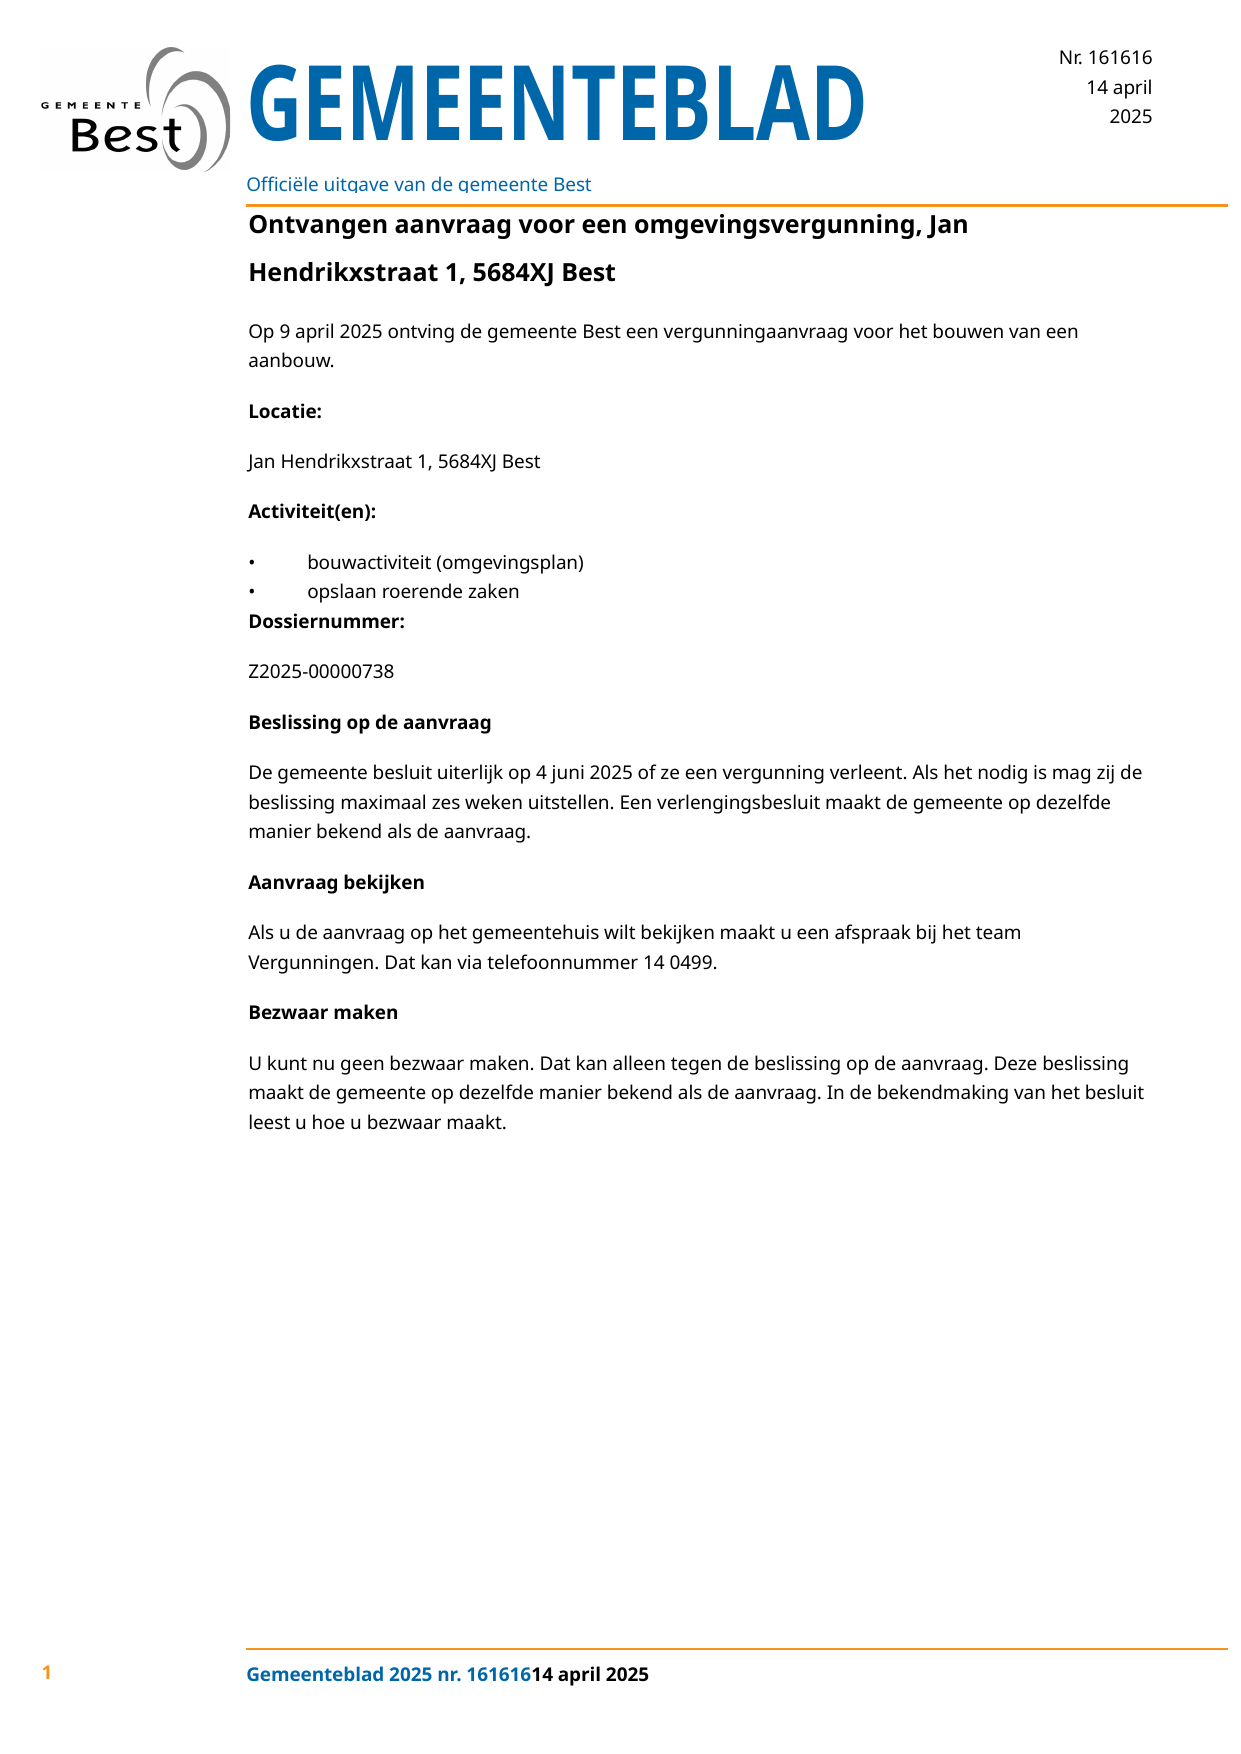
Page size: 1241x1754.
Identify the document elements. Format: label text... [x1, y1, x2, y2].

text Jan Hendrikxstraat 1, 5684XJ Best [248, 448, 1152, 474]
text Op 9 april 2025 ontving de gemeente Best een vergunningaanvraag voor het bouwen van een aanbouw. [248, 318, 1152, 373]
list opslaan roerende zaken [248, 579, 1152, 604]
text Ontvangen aanvraag voor een omgevingsvergunning, Jan Hendrikxstraat 1, 5684XJ Best [248, 207, 1152, 288]
list bouwactiviteit (omgevingsplan) [248, 549, 1152, 575]
text Als u de aanvraag op het gemeentehuis wilt bekijken maakt u een afspraak bij het team Vergunningen. Dat kan via telefoonnummer 14 0499. [248, 919, 1152, 975]
text Activiteit(en): [248, 499, 1152, 524]
text U kunt nu geen bezwaar maken. Dat kan alleen tegen de beslissing op de aanvraag. Deze beslissing maakt de gemeente op dezelfde manier bekend als de aanvraag. In de bekendmaking van het besluit leest u hoe u bezwaar maakt. [248, 1050, 1152, 1135]
text Z2025-00000738 [248, 659, 1152, 684]
text Dossiernummer: [248, 608, 1152, 634]
text Locatie: [248, 398, 1152, 424]
text Beslissing op de aanvraag [248, 709, 1152, 735]
text Bezwaar maken [248, 999, 1152, 1025]
text Aanvraag bekijken [248, 869, 1152, 895]
picture [41, 47, 231, 172]
text De gemeente besluit uiterlijk op 4 juni 2025 of ze een vergunning verleent. Als het nodig is mag zij de beslissing maximaal zes weken uitstellen. Een verlengingsbesluit maakt de gemeente op dezelfde manier bekend als de aanvraag. [248, 759, 1152, 844]
